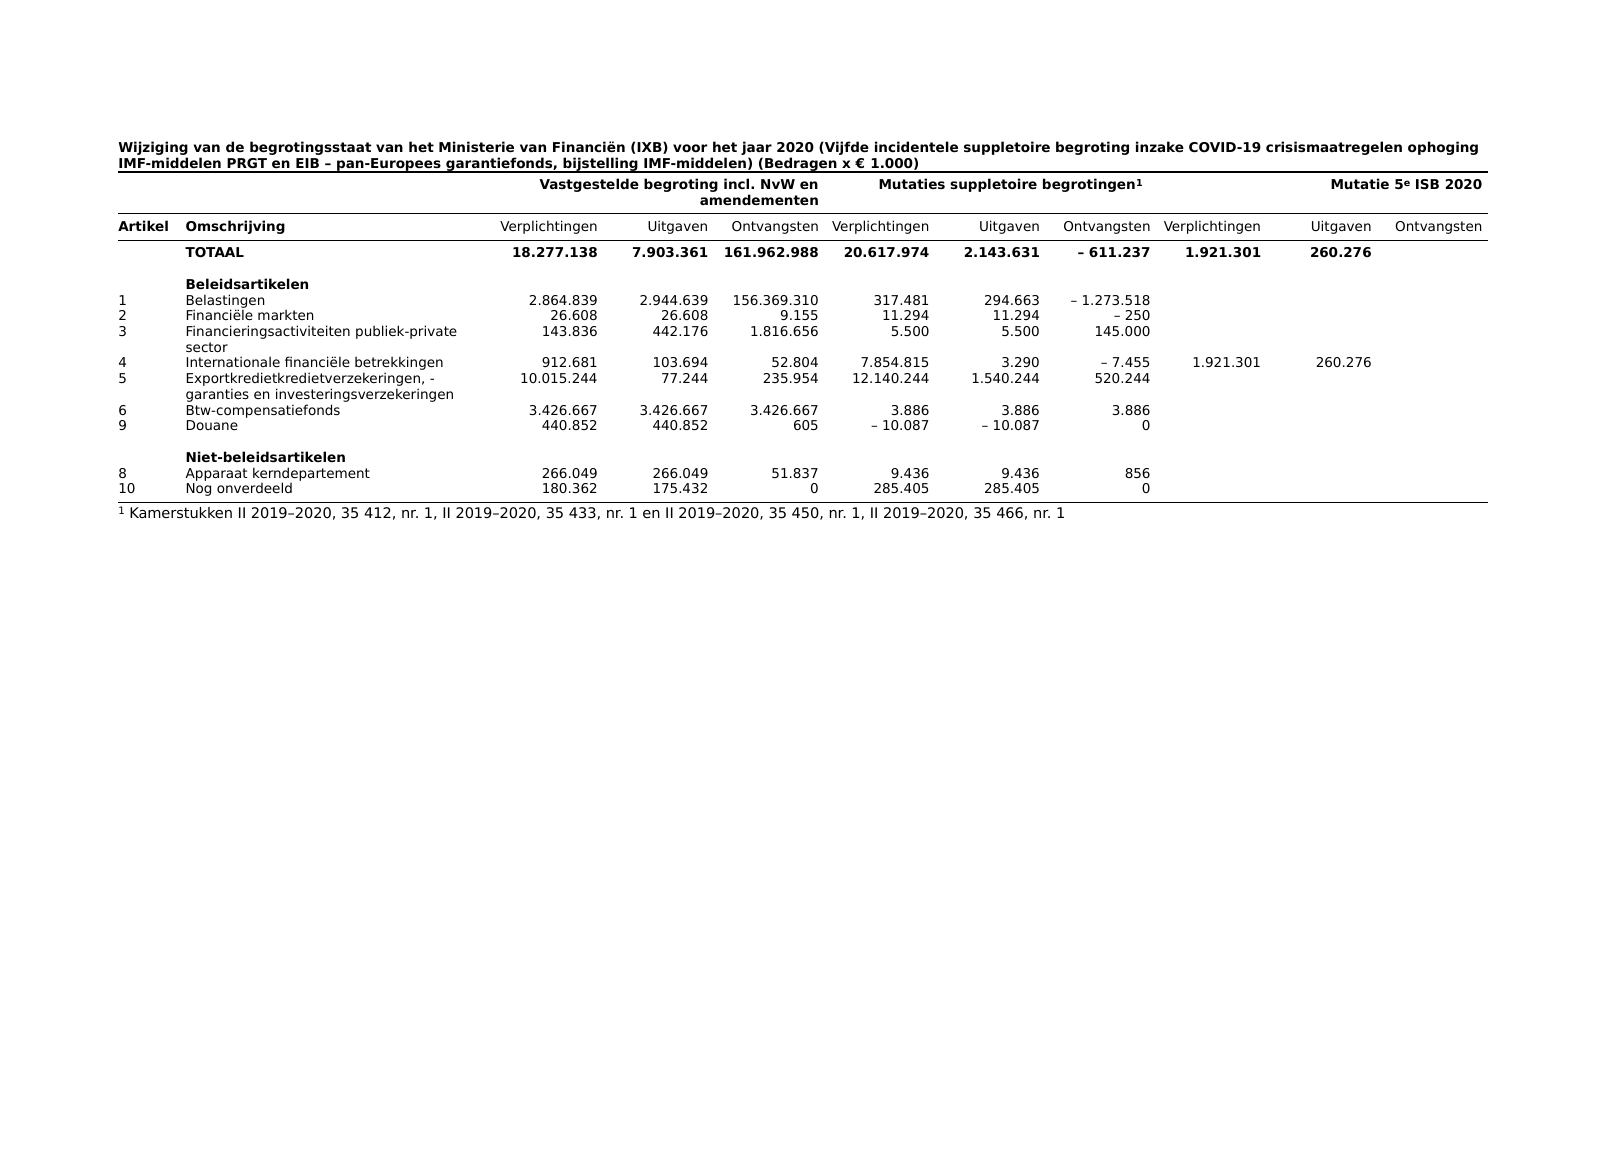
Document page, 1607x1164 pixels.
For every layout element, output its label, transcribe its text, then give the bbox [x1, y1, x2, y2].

table_cell [1377, 241, 1488, 261]
table_cell [1267, 371, 1377, 402]
table_cell 5 [118, 371, 179, 402]
table_cell [1267, 403, 1377, 418]
table_cell 3.426.667 [603, 403, 714, 418]
table_cell 20.617.974 [825, 241, 935, 261]
table_cell [714, 261, 824, 277]
table_cell – 611.237 [1046, 241, 1156, 261]
table_cell [1267, 293, 1377, 308]
table_cell 3.886 [1046, 403, 1156, 418]
table_cell 260.276 [1267, 241, 1377, 261]
table_cell – 1.273.518 [1046, 293, 1156, 308]
table_cell 52.804 [714, 355, 824, 371]
table_cell 2.944.639 [603, 293, 714, 308]
table_cell [118, 241, 179, 261]
table_cell 9 [118, 418, 179, 434]
table_cell 10 [118, 481, 179, 502]
table_cell 103.694 [603, 355, 714, 371]
table_cell [118, 450, 179, 465]
table_cell [603, 450, 714, 465]
table_cell [1156, 418, 1267, 434]
table_cell Uitgaven [603, 214, 714, 239]
table_cell 11.294 [935, 308, 1046, 324]
table_cell [1046, 277, 1156, 292]
table_cell Uitgaven [935, 214, 1046, 239]
table_cell [1156, 465, 1267, 481]
table_cell [1267, 465, 1377, 481]
table_cell [935, 434, 1046, 450]
table_cell 12.140.244 [825, 371, 935, 402]
table_cell 266.049 [603, 465, 714, 481]
table_cell [1156, 403, 1267, 418]
table_cell 1.921.301 [1156, 355, 1267, 371]
table_cell [714, 434, 824, 450]
table_cell Verplichtingen [825, 214, 935, 239]
table_cell [1156, 371, 1267, 402]
table_cell [180, 261, 493, 277]
table_cell Ontvangsten [1046, 214, 1156, 239]
table_cell 1 [118, 293, 179, 308]
table_cell Apparaat kerndepartement [180, 465, 493, 481]
table_cell [1377, 355, 1488, 371]
table_cell Internationale financiële betrekkingen [180, 355, 493, 371]
table_cell [1156, 324, 1267, 355]
table_cell [1267, 418, 1377, 434]
table_cell 440.852 [493, 418, 603, 434]
table_cell [1377, 403, 1488, 418]
table_cell [935, 450, 1046, 465]
table_cell [493, 277, 603, 292]
table_cell [493, 261, 603, 277]
table_cell [603, 434, 714, 450]
table_cell 5.500 [935, 324, 1046, 355]
table_cell [1046, 434, 1156, 450]
table_cell Beleidsartikelen [180, 277, 493, 292]
table_cell 2.864.839 [493, 293, 603, 308]
table_cell [603, 277, 714, 292]
table_cell [825, 434, 935, 450]
table_cell 317.481 [825, 293, 935, 308]
table_cell [825, 450, 935, 465]
table_cell [118, 434, 179, 450]
table_cell [180, 434, 493, 450]
table_cell – 7.455 [1046, 355, 1156, 371]
table_cell 912.681 [493, 355, 603, 371]
table_cell [1267, 308, 1377, 324]
table_cell 235.954 [714, 371, 824, 402]
table_header Wijziging van de begrotingsstaat van het Ministerie van Financiën (IXB) voor het jaar 2020 (Vijfde incidentele suppletoire begroting inzake COVID-19 crisismaatregelen ophoging IMF-middelen PRGT en EIB – pan-Europees garantiefonds, bijstelling IMF-middelen) (Bedragen x € 1.000) [118, 140, 1488, 171]
table_cell 6 [118, 403, 179, 418]
table_cell [1046, 450, 1156, 465]
table_cell Douane [180, 418, 493, 434]
table_cell [1377, 434, 1488, 450]
table_cell Nog onverdeeld [180, 481, 493, 502]
table_cell 7.903.361 [603, 241, 714, 261]
table_cell 77.244 [603, 371, 714, 402]
table_cell 1 Kamerstukken II 2019–2020, 35 412, nr. 1, II 2019–2020, 35 433, nr. 1 en II 2019–2020, 35 450, nr. 1, II 2019–2020, 35 466, nr. 1 [118, 503, 1488, 522]
table_cell [1267, 434, 1377, 450]
table_cell 175.432 [603, 481, 714, 502]
table_cell 1.921.301 [1156, 241, 1267, 261]
table_cell 285.405 [935, 481, 1046, 502]
table_cell 1.540.244 [935, 371, 1046, 402]
table_cell – 10.087 [825, 418, 935, 434]
table_cell 3.426.667 [493, 403, 603, 418]
table_cell 0 [714, 481, 824, 502]
table_cell 440.852 [603, 418, 714, 434]
table_cell 161.962.988 [714, 241, 824, 261]
table_cell 180.362 [493, 481, 603, 502]
table_cell [1377, 465, 1488, 481]
table_cell 1.816.656 [714, 324, 824, 355]
table_cell [603, 261, 714, 277]
table_cell Verplichtingen [1156, 214, 1267, 239]
table_cell Uitgaven [1267, 214, 1377, 239]
table_cell Ontvangsten [1377, 214, 1488, 239]
table_cell 4 [118, 355, 179, 371]
table_cell 3.886 [935, 403, 1046, 418]
table_cell [1267, 450, 1377, 465]
table_cell Btw-compensatiefonds [180, 403, 493, 418]
table_cell Verplichtingen [493, 214, 603, 239]
table_cell 3.426.667 [714, 403, 824, 418]
table_cell [1267, 324, 1377, 355]
table_cell [825, 261, 935, 277]
table_cell 0 [1046, 481, 1156, 502]
table_cell TOTAAL [180, 241, 493, 261]
table_cell 520.244 [1046, 371, 1156, 402]
table_cell [1267, 277, 1377, 292]
table_cell [1046, 261, 1156, 277]
table_cell 26.608 [493, 308, 603, 324]
table_cell 7.854.815 [825, 355, 935, 371]
table_cell [1156, 450, 1267, 465]
table_cell [1156, 293, 1267, 308]
table_cell Ontvangsten [714, 214, 824, 239]
table_cell 285.405 [825, 481, 935, 502]
table_cell 266.049 [493, 465, 603, 481]
table_cell 18.277.138 [493, 241, 603, 261]
table_cell [1377, 277, 1488, 292]
table_cell [1156, 434, 1267, 450]
table_cell 9.436 [825, 465, 935, 481]
table_cell – 250 [1046, 308, 1156, 324]
table_cell 3.290 [935, 355, 1046, 371]
table_cell 10.015.244 [493, 371, 603, 402]
table_cell Financiële markten [180, 308, 493, 324]
table_cell Artikel [118, 214, 179, 239]
table_cell [935, 261, 1046, 277]
table_cell [1156, 481, 1267, 502]
table_cell Exportkredietkredietverzekeringen, -garanties en investeringsverzekeringen [180, 371, 493, 402]
table_cell 11.294 [825, 308, 935, 324]
table_cell [1377, 371, 1488, 402]
table_cell Omschrijving [180, 214, 493, 239]
table_cell Mutaties suppletoire begrotingen1 [825, 173, 1156, 213]
table_cell 856 [1046, 465, 1156, 481]
table_cell 26.608 [603, 308, 714, 324]
table_cell [1156, 308, 1267, 324]
table_cell [1156, 277, 1267, 292]
table_cell [1377, 324, 1488, 355]
table_cell Vastgestelde begroting incl. NvW en amendementen [493, 173, 824, 213]
table_cell [1267, 261, 1377, 277]
table_cell Financieringsactiviteiten publiek-private sector [180, 324, 493, 355]
table_cell 294.663 [935, 293, 1046, 308]
table_cell [493, 450, 603, 465]
table_cell 2 [118, 308, 179, 324]
table_cell 9.155 [714, 308, 824, 324]
table_cell 2.143.631 [935, 241, 1046, 261]
table_cell [1377, 418, 1488, 434]
table_cell 0 [1046, 418, 1156, 434]
table_cell Belastingen [180, 293, 493, 308]
table_cell 9.436 [935, 465, 1046, 481]
table_cell [825, 277, 935, 292]
table_cell 605 [714, 418, 824, 434]
table_cell [1267, 481, 1377, 502]
table_cell 51.837 [714, 465, 824, 481]
table_cell [1377, 308, 1488, 324]
table_cell Mutatie 5e ISB 2020 [1156, 173, 1488, 213]
table_cell [714, 450, 824, 465]
table_cell 156.369.310 [714, 293, 824, 308]
table_cell [714, 277, 824, 292]
table_cell [118, 261, 179, 277]
table_cell 145.000 [1046, 324, 1156, 355]
table_cell – 10.087 [935, 418, 1046, 434]
table_cell 5.500 [825, 324, 935, 355]
table_cell [1377, 481, 1488, 502]
table_cell [1377, 293, 1488, 308]
table_cell [1156, 261, 1267, 277]
table_cell 442.176 [603, 324, 714, 355]
table_cell 3.886 [825, 403, 935, 418]
table_cell Niet-beleidsartikelen [180, 450, 493, 465]
table_cell [118, 277, 179, 292]
table_cell 143.836 [493, 324, 603, 355]
table_cell [935, 277, 1046, 292]
table_cell 260.276 [1267, 355, 1377, 371]
table_cell [493, 434, 603, 450]
table_cell 8 [118, 465, 179, 481]
table_cell [1377, 450, 1488, 465]
table_cell 3 [118, 324, 179, 355]
table_cell [118, 173, 493, 213]
table_cell [1377, 261, 1488, 277]
